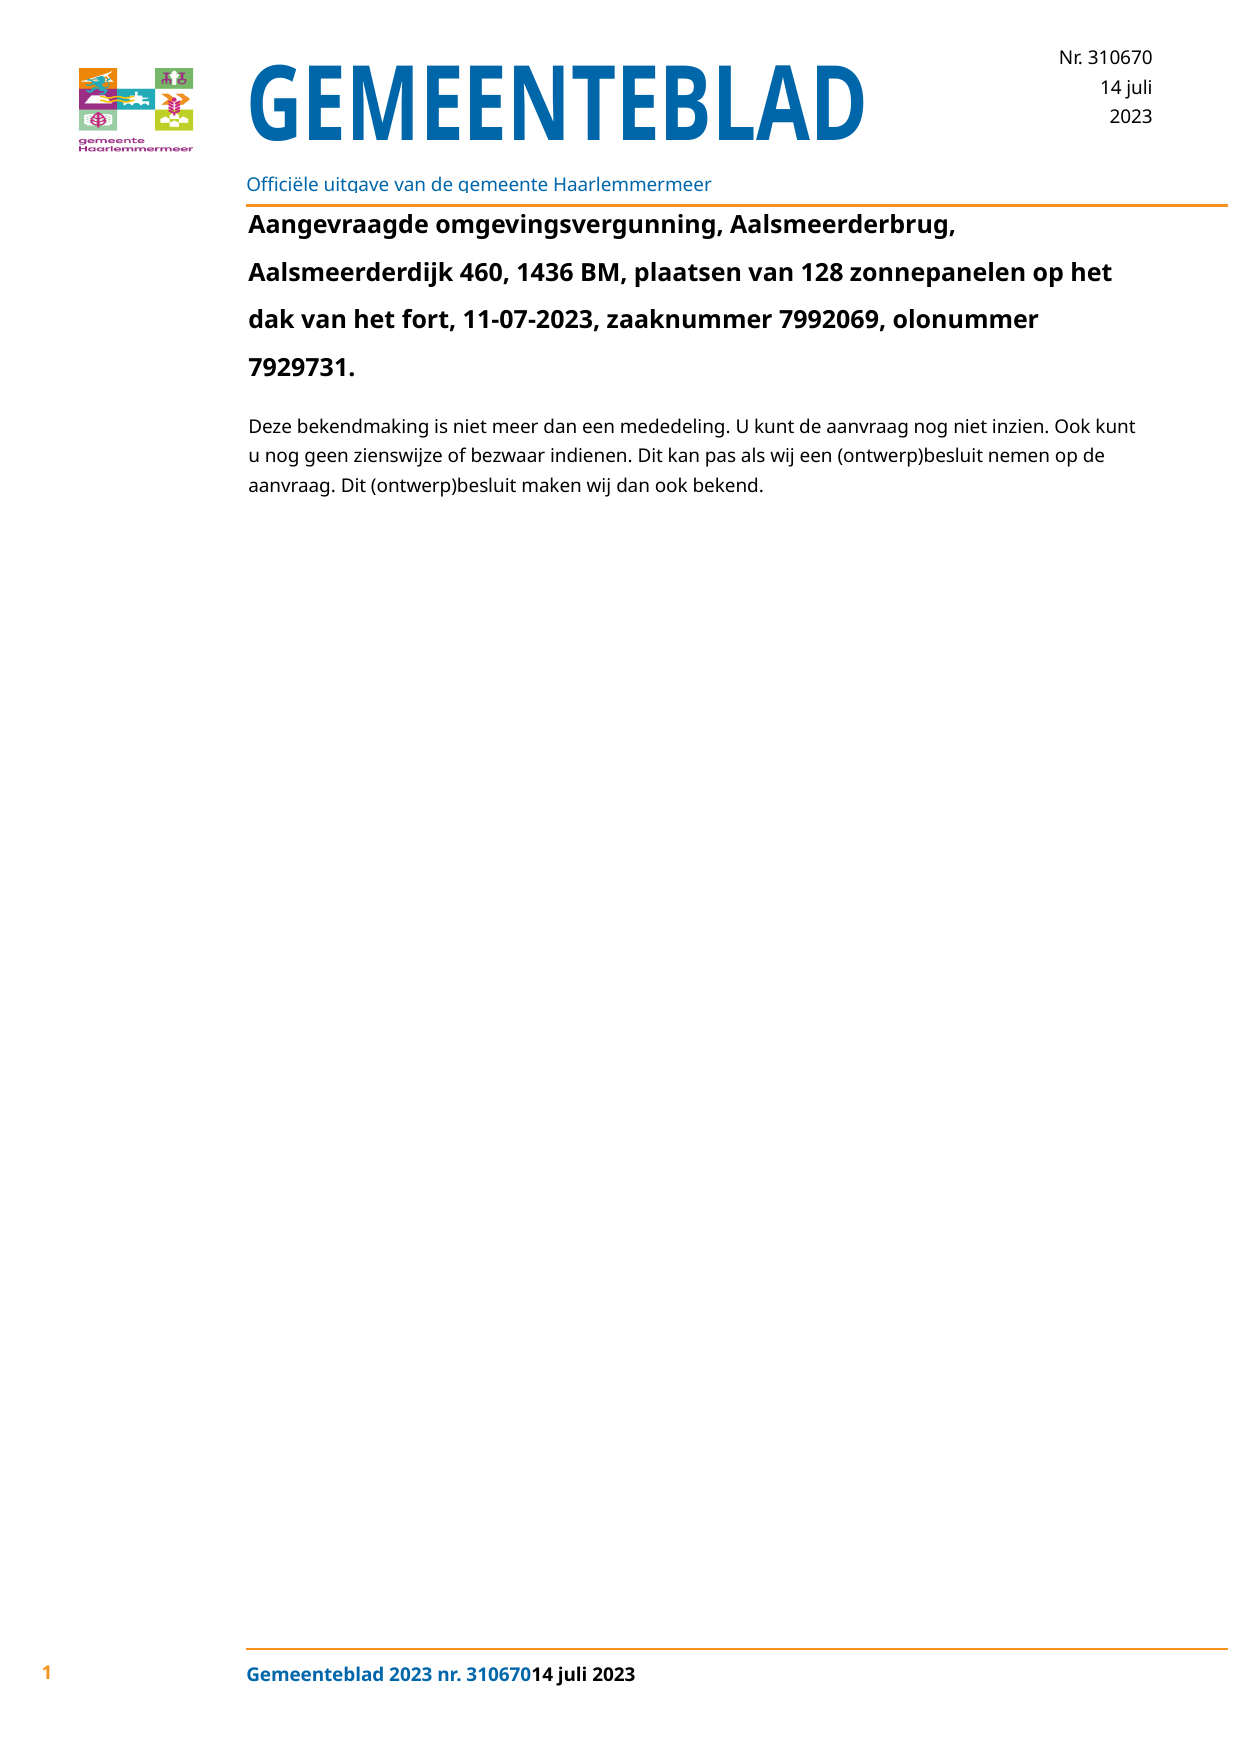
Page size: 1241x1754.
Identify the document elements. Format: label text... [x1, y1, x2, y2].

text Deze bekendmaking is niet meer dan een mededeling. U kunt de aanvraag nog niet inzien. Ook kunt u nog geen zienswijze of bezwaar indienen. Dit kan pas als wij een (ontwerp)besluit nemen op de aanvraag. Dit (ontwerp)besluit maken wij dan ook bekend. [248, 413, 1152, 498]
text Aangevraagde omgevingsvergunning, Aalsmeerderbrug, Aalsmeerderdijk 460, 1436 BM, plaatsen van 128 zonnepanelen op het dak van het fort, 11-07-2023, zaaknummer 7992069, olonummer 7929731. [248, 207, 1152, 384]
picture [41, 47, 231, 172]
